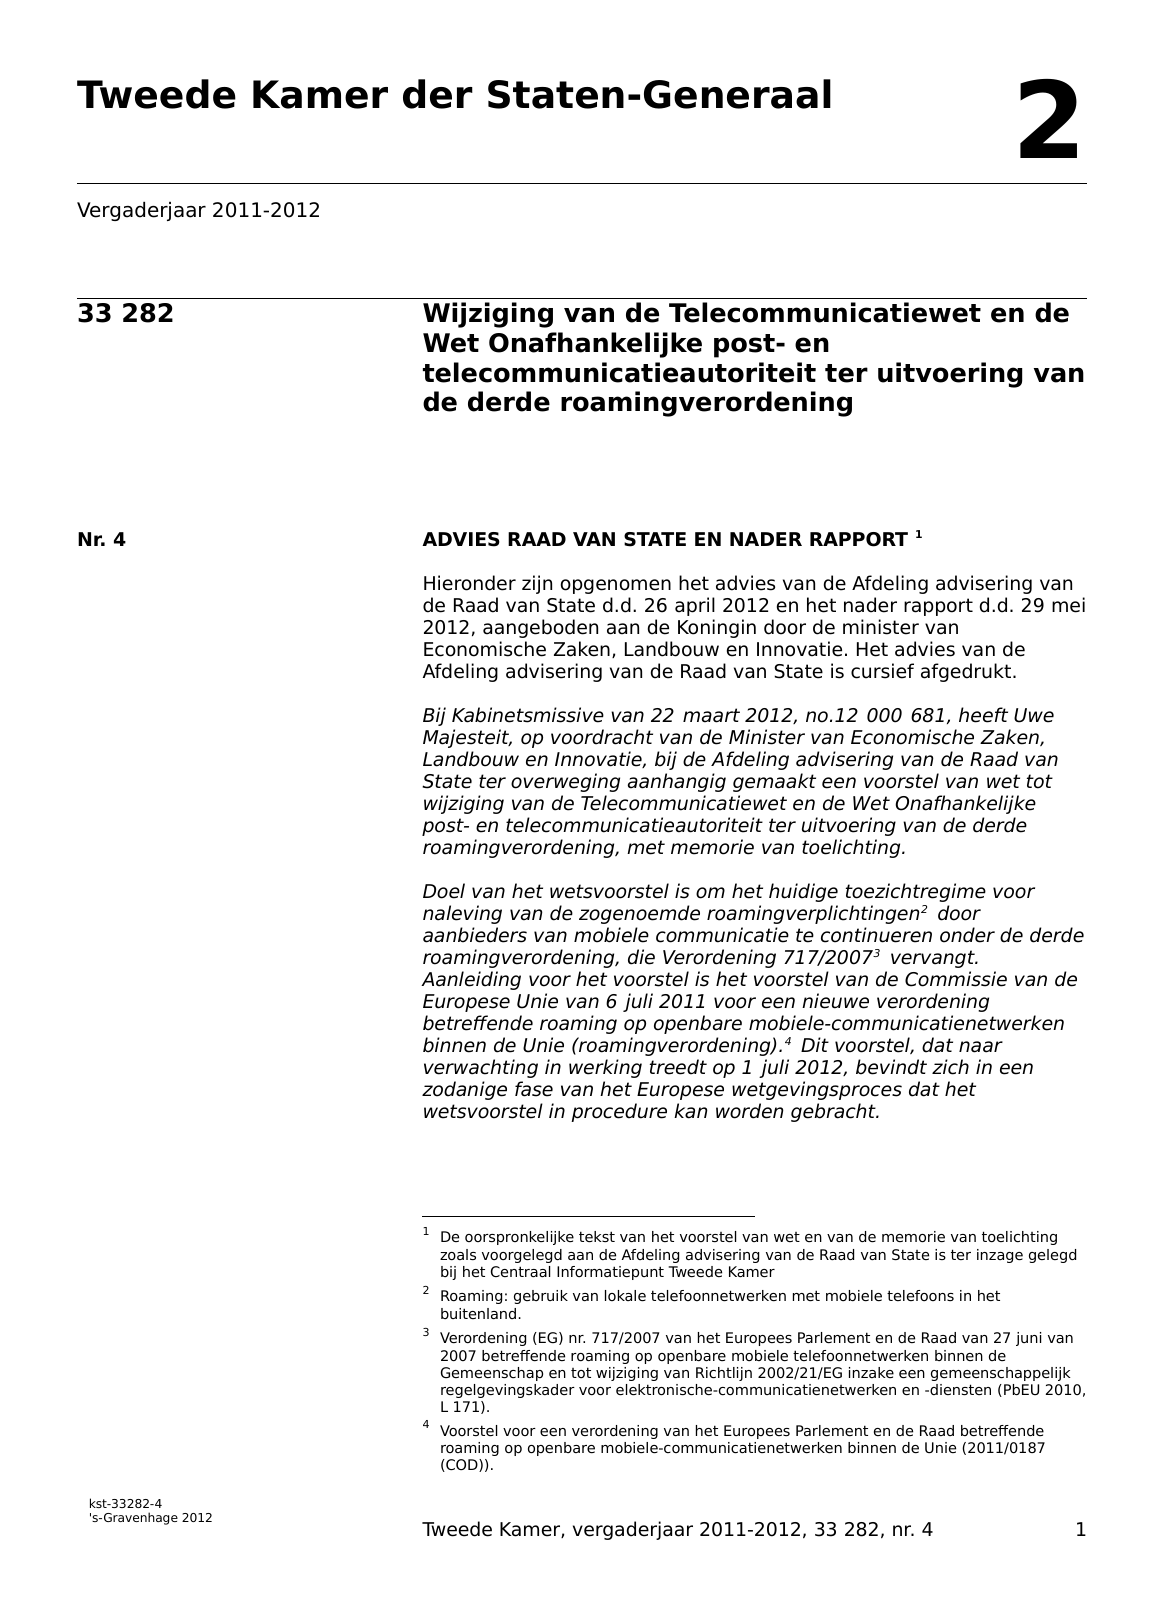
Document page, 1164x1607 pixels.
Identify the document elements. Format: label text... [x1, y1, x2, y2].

subtitle 33 282 Wijziging van de Telecommunicatiewet en de Wet Onafhankelijke post- en telecommunicatieautoriteit ter uitvoering van de derde roamingverordening [77, 299, 1087, 418]
text Bij Kabinetsmissive van 22 maart 2012, no.12 000 681, heeft Uwe Majesteit, op voordracht van de Minister van Economische Zaken, Landbouw en Innovatie, bij de Afdeling advisering van de Raad van State ter overweging aanhangig gemaakt een voorstel van wet tot wijziging van de Telecommunicatiewet en de Wet Onafhankelijke post- en telecommunicatieautoriteit ter uitvoering van de derde roamingverordening, met memorie van toelichting. [422, 705, 1087, 859]
text 's-Gravenhage 2012 [88, 1511, 323, 1525]
text Verordening (EG) nr. 717/2007 van het Europees Parlement en de Raad van 27 juni van 2007 betreffende roaming op openbare mobiele telefoonnetwerken binnen de Gemeenschap en tot wijziging van Richtlijn 2002/21/EG inzake een gemeenschappelijk regelgevingskader voor elektronische-communicatienetwerken en -diensten (PbEU 2010, L 171). [422, 1326, 1087, 1416]
table_header Tweede Kamer der Staten-Generaal [77, 59, 886, 183]
text kst-33282-4 [88, 1497, 323, 1511]
table_header 2 [886, 59, 1087, 183]
text Hieronder zijn opgenomen het advies van de Afdeling advisering van de Raad van State d.d. 26 april 2012 en het nader rapport d.d. 29 mei 2012, aangeboden aan de Koningin door de minister van Economische Zaken, Landbouw en Innovatie. Het advies van de Afdeling advisering van de Raad van State is cursief afgedrukt. [422, 573, 1087, 683]
text Roaming: gebruik van lokale telefoonnetwerken met mobiele telefoons in het buitenland. [422, 1284, 1087, 1323]
text De oorspronkelijke tekst van het voorstel van wet en van de memorie van toelichting zoals voorgelegd aan de Afdeling advisering van de Raad van State is ter inzage gelegd bij het Centraal Informatiepunt Tweede Kamer [422, 1225, 1087, 1281]
table_cell Vergaderjaar 2011-2012 [77, 184, 1087, 298]
text Doel van het wetsvoorstel is om het huidige toezichtregime voor naleving van de zogenoemde roamingverplichtingen door aanbieders van mobiele communicatie te continueren onder de derde roamingverordening, die Verordening 717/2007 vervangt. Aanleiding voor het voorstel is het voorstel van de Commissie van de Europese Unie van 6 juli 2011 voor een nieuwe verordening betreffende roaming op openbare mobiele-communicatienetwerken binnen de Unie (roamingverordening). Dit voorstel, dat naar verwachting in werking treedt op 1 juli 2012, bevindt zich in een zodanige fase van het Europese wetgevingsproces dat het wetsvoorstel in procedure kan worden gebracht. [422, 881, 1087, 1123]
text Voorstel voor een verordening van het Europees Parlement en de Raad betreffende roaming op openbare mobiele-communicatienetwerken binnen de Unie (2011/0187 (COD)). [422, 1418, 1087, 1474]
subtitle Nr. 4 ADVIES RAAD VAN STATE EN NADER RAPPORT [77, 529, 1087, 551]
